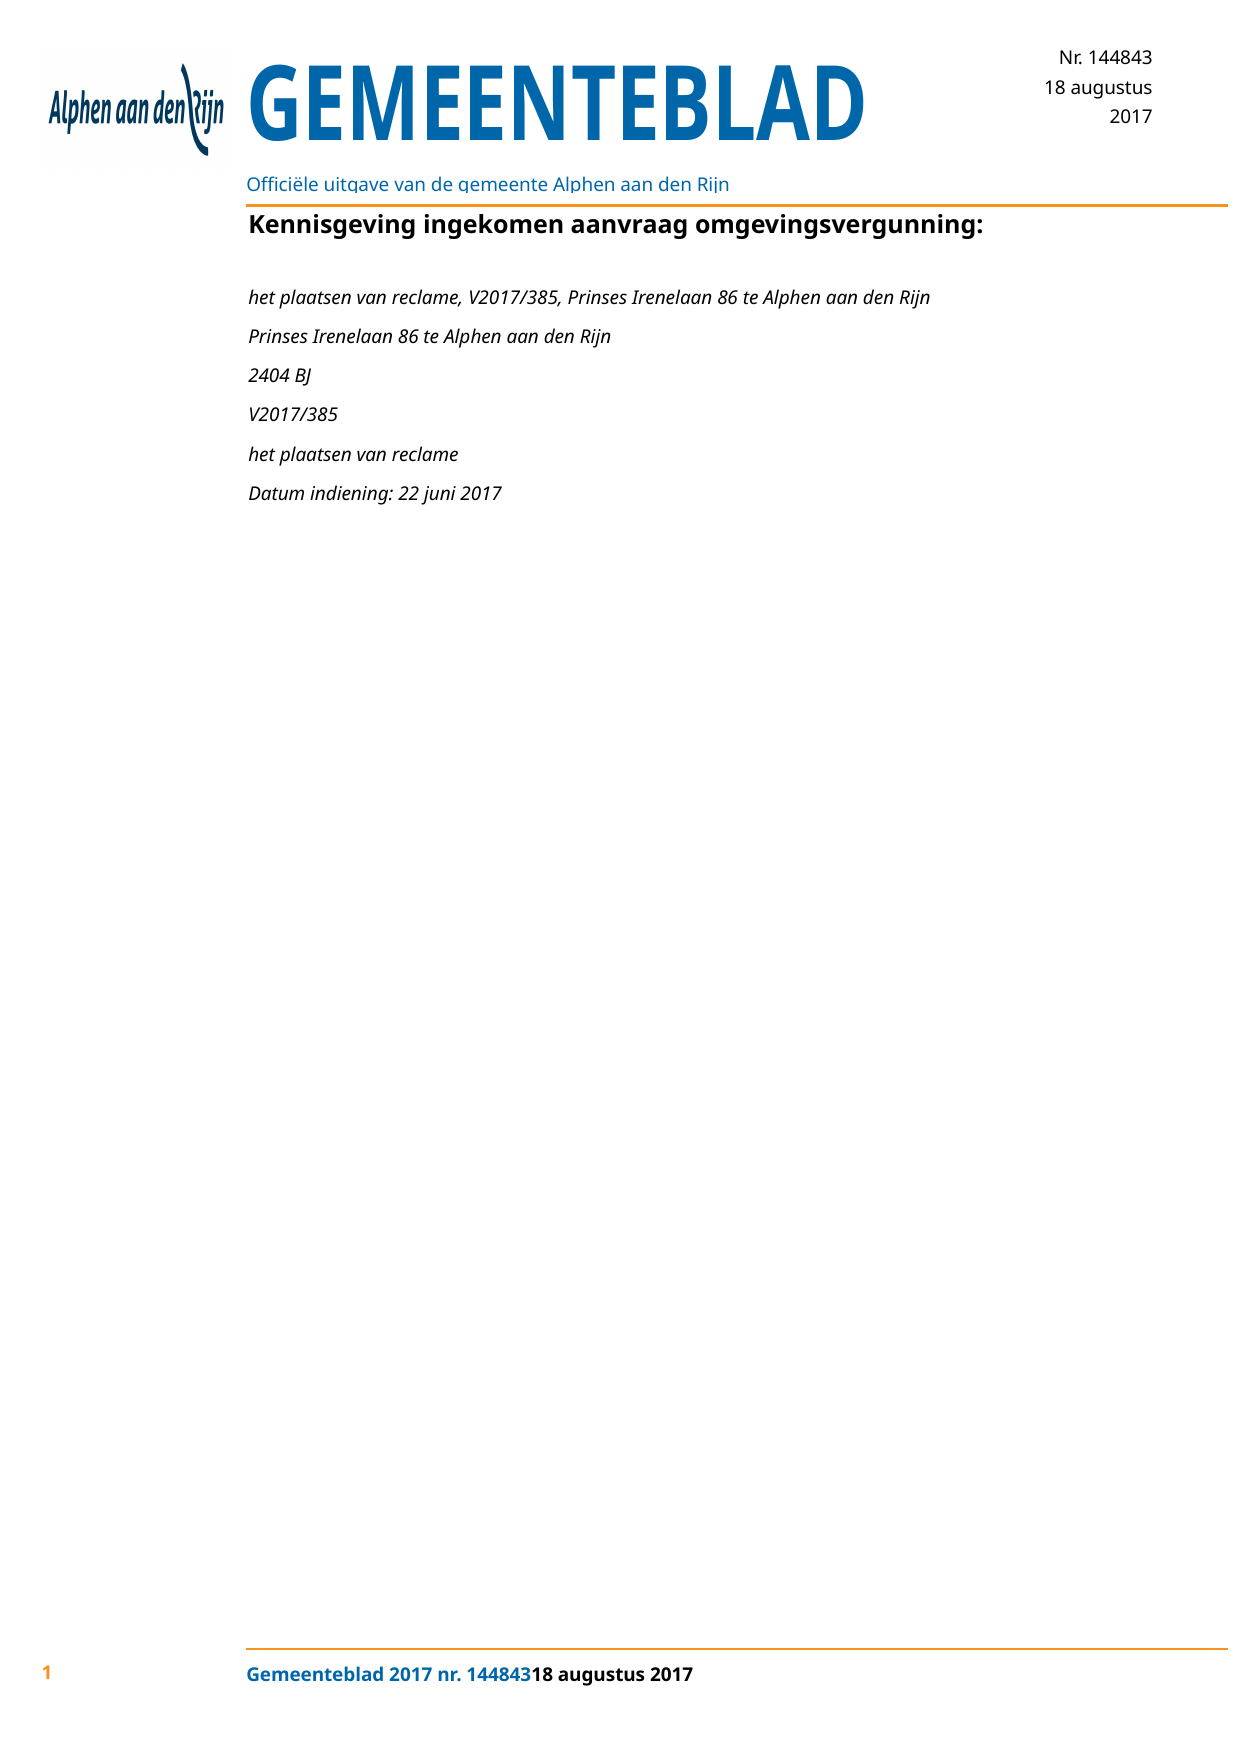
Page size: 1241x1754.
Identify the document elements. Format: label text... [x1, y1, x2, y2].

picture [41, 47, 231, 172]
text V2017/385 [248, 402, 1152, 427]
text Datum indiening: 22 juni 2017 [248, 480, 1152, 506]
text het plaatsen van reclame, V2017/385, Prinses Irenelaan 86 te Alphen aan den Rijn [248, 284, 1152, 309]
text 2404 BJ [248, 362, 1152, 388]
text Prinses Irenelaan 86 te Alphen aan den Rijn [248, 323, 1152, 349]
text het plaatsen van reclame [248, 441, 1152, 467]
text Kennisgeving ingekomen aanvraag omgevingsvergunning: [248, 207, 1152, 241]
